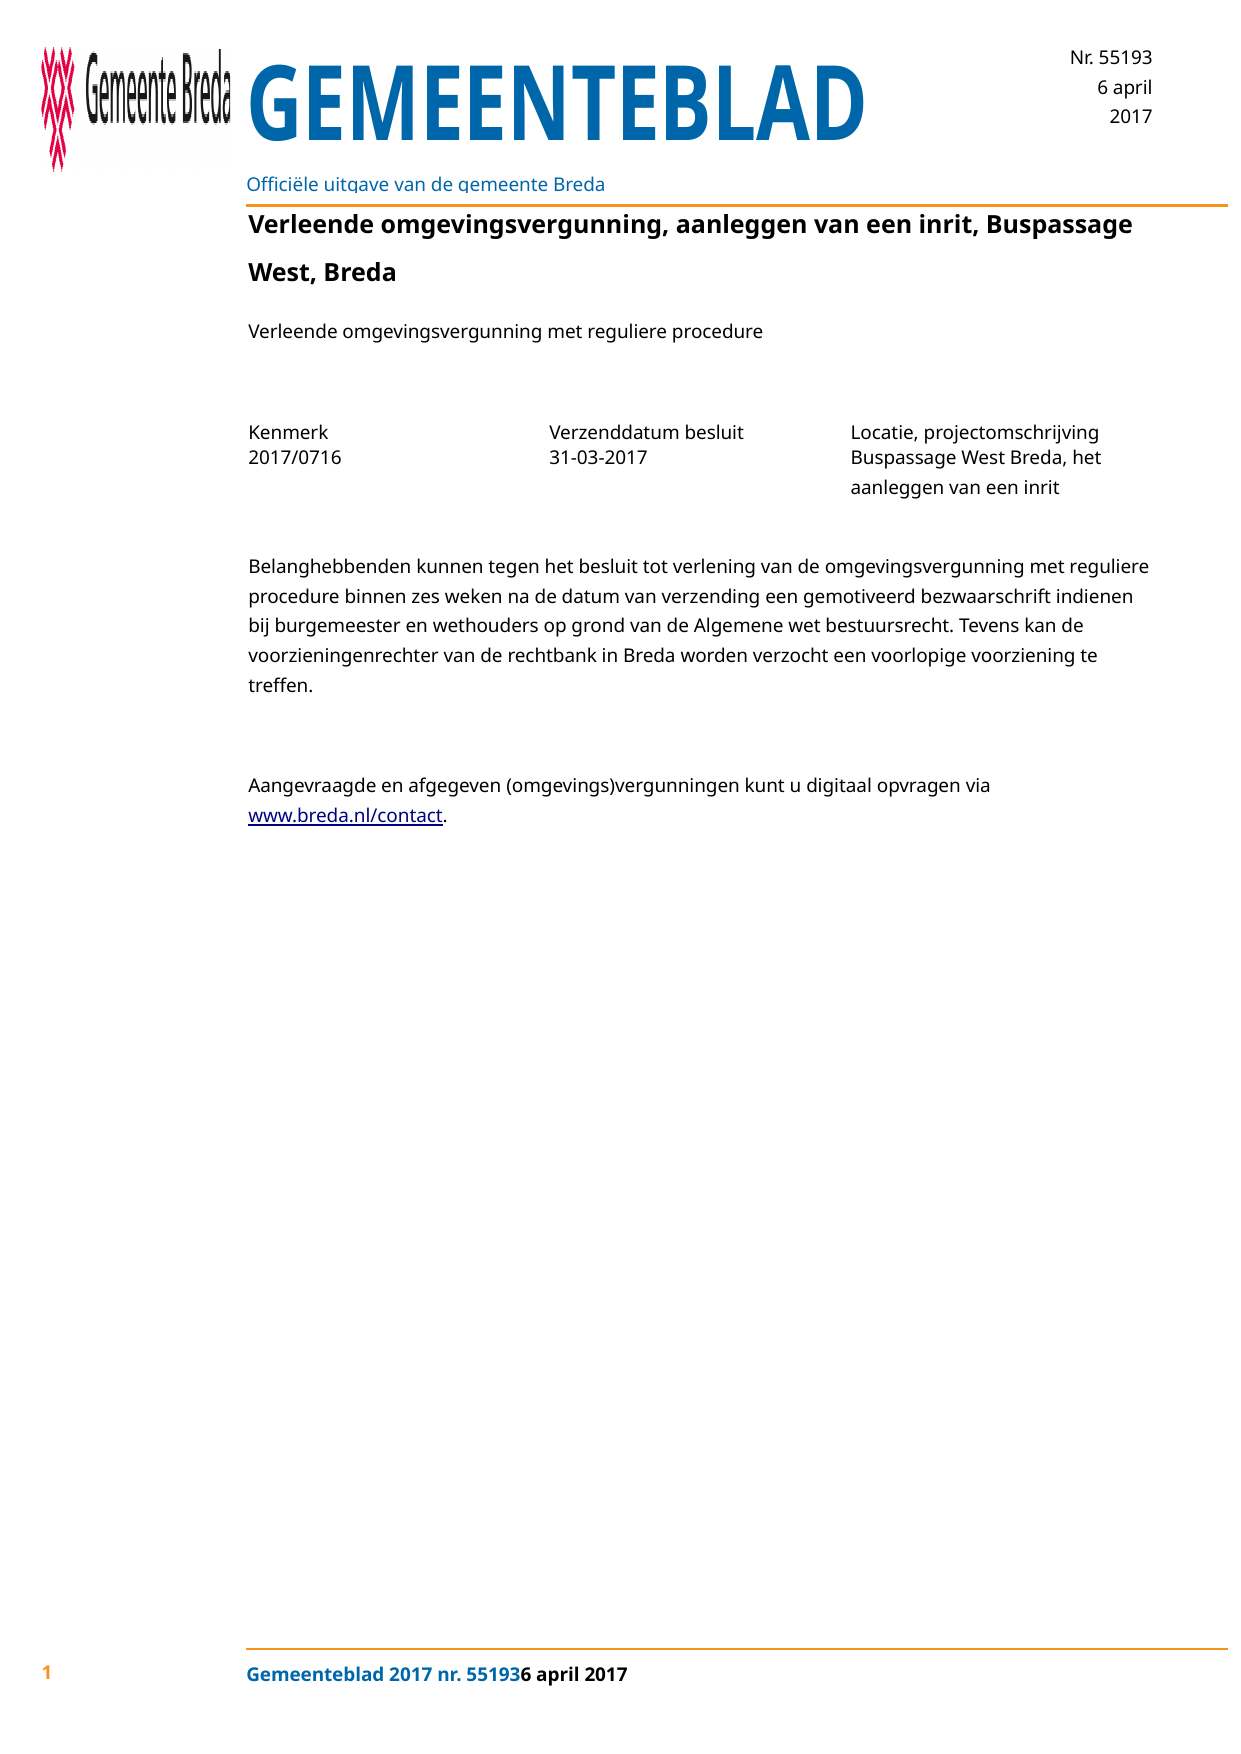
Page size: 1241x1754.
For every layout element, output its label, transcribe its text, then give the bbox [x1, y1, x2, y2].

picture [41, 47, 231, 172]
table_header Kenmerk [248, 419, 549, 444]
text Aangevraagde en afgegeven (omgevings)vergunningen kunt u digitaal opvragen via www.breda.nl/contact. [248, 773, 1152, 828]
table_header Verzenddatum besluit [549, 419, 850, 444]
text Verleende omgevingsvergunning met reguliere procedure [248, 318, 1152, 344]
text Belanghebbenden kunnen tegen het besluit tot verlening van de omgevingsvergunning met reguliere procedure binnen zes weken na de datum van verzending een gemotiveerd bezwaarschrift indienen bij burgemeester en wethouders op grond van de Algemene wet bestuursrecht. Tevens kan de voorzieningenrechter van de rechtbank in Breda worden verzocht een voorlopige voorziening te treffen. [248, 553, 1152, 698]
text Verleende omgevingsvergunning, aanleggen van een inrit, Buspassage West, Breda [248, 207, 1152, 288]
table_cell 2017/0716 [248, 445, 549, 500]
table_cell Buspassage West Breda, het aanleggen van een inrit [850, 445, 1152, 500]
table_cell 31-03-2017 [549, 445, 850, 500]
table_header Locatie, projectomschrijving [850, 419, 1152, 444]
